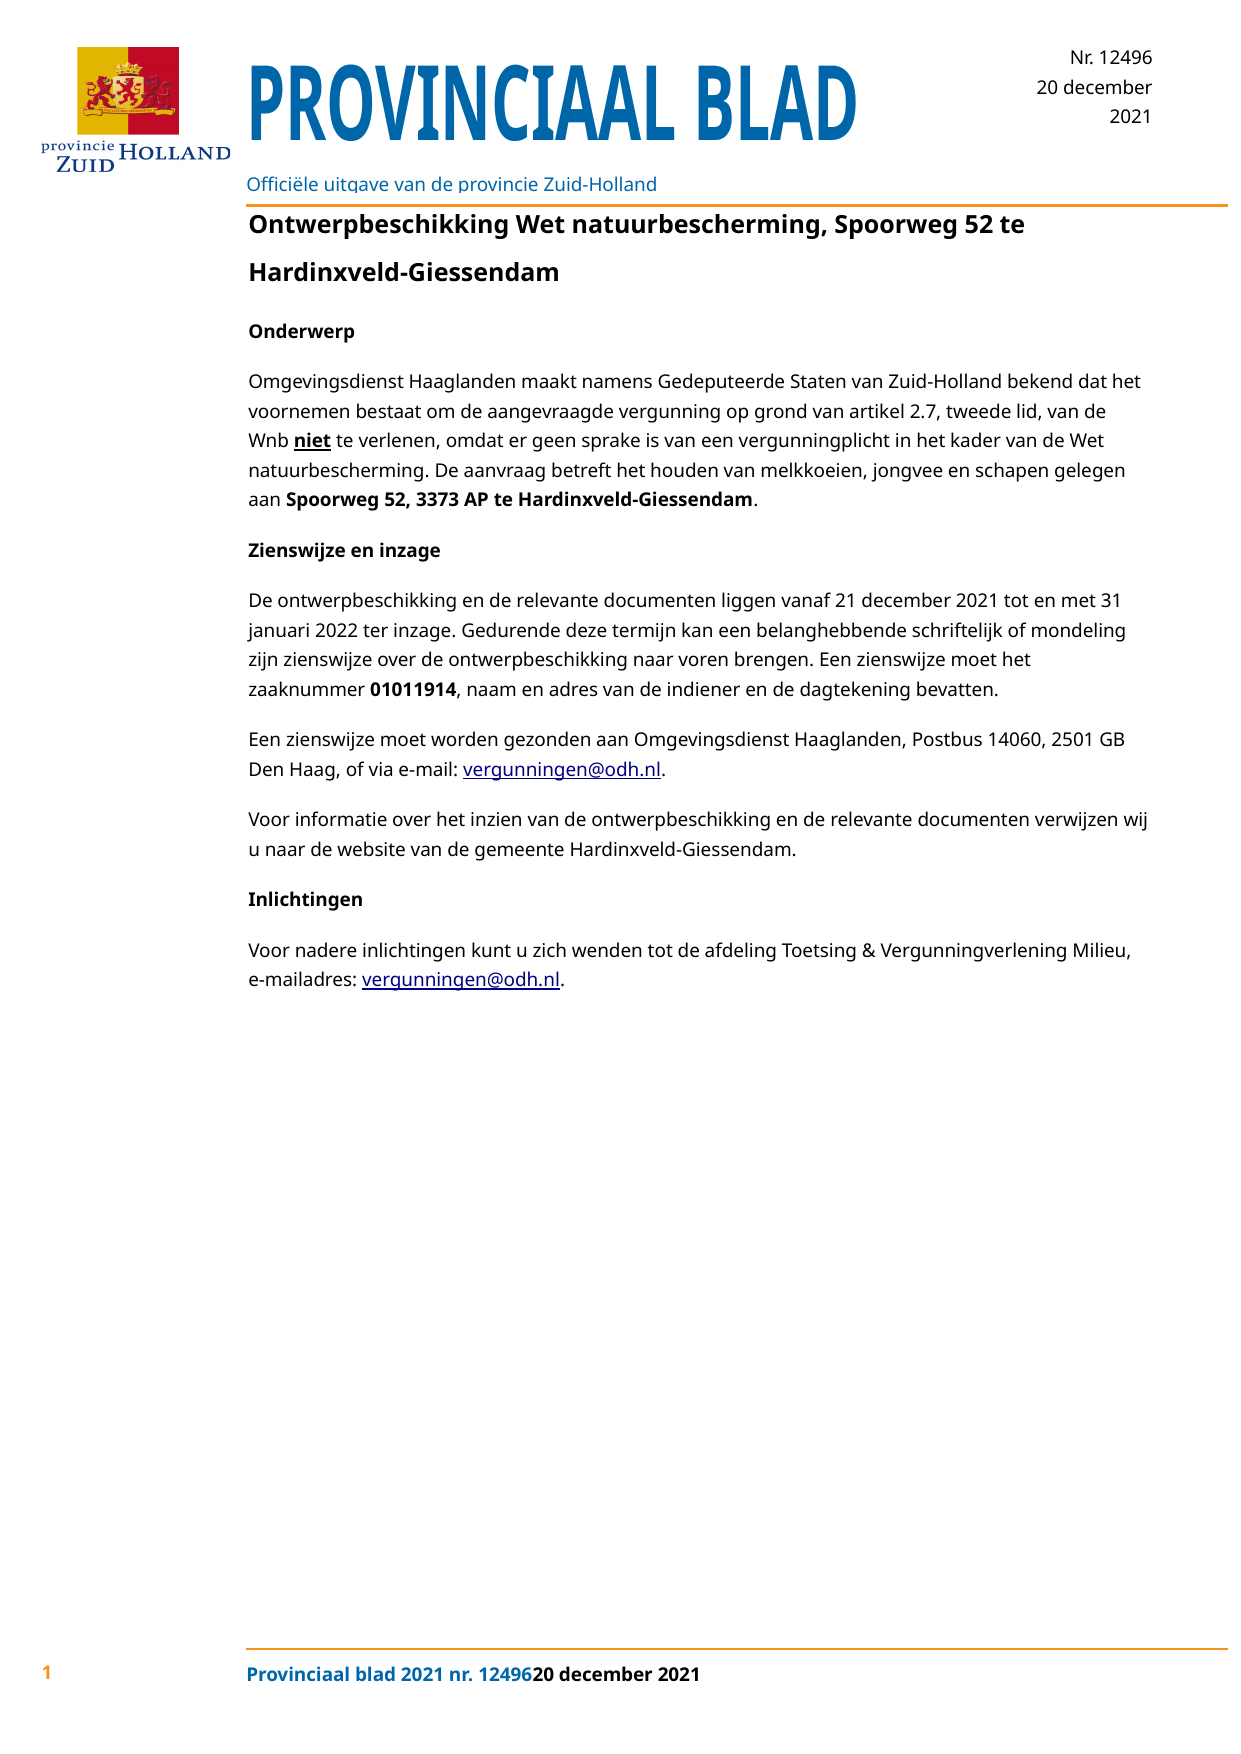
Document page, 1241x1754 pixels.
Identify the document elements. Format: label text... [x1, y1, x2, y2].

text Voor nadere inlichtingen kunt u zich wenden tot de afdeling Toetsing & Vergunningverlening Milieu, e-mailadres: vergunningen@odh.nl. [248, 937, 1152, 992]
picture [41, 47, 231, 172]
text Zienswijze en inzage [248, 537, 1152, 563]
text Voor informatie over het inzien van de ontwerpbeschikking en de relevante documenten verwijzen wij u naar de website van de gemeente Hardinxveld-Giessendam. [248, 807, 1152, 862]
text Omgevingsdienst Haaglanden maakt namens Gedeputeerde Staten van Zuid-Holland bekend dat het voornemen bestaat om de aangevraagde vergunning op grond van artikel 2.7, tweede lid, van de Wnb niet te verlenen, omdat er geen sprake is van een vergunningplicht in het kader van de Wet natuurbescherming. De aanvraag betreft het houden van melkkoeien, jongvee en schapen gelegen aan Spoorweg 52, 3373 AP te Hardinxveld-Giessendam. [248, 368, 1152, 512]
text Onderwerp [248, 318, 1152, 344]
text Ontwerpbeschikking Wet natuurbescherming, Spoorweg 52 te Hardinxveld-Giessendam [248, 207, 1152, 288]
text Inlichtingen [248, 887, 1152, 912]
text De ontwerpbeschikking en de relevante documenten liggen vanaf 21 december 2021 tot en met 31 januari 2022 ter inzage. Gedurende deze termijn kan een belanghebbende schriftelijk of mondeling zijn zienswijze over de ontwerpbeschikking naar voren brengen. Een zienswijze moet het zaaknummer 01011914, naam en adres van de indiener en de dagtekening bevatten. [248, 587, 1152, 702]
text Een zienswijze moet worden gezonden aan Omgevingsdienst Haaglanden, Postbus 14060, 2501 GB Den Haag, of via e-mail: vergunningen@odh.nl. [248, 727, 1152, 782]
